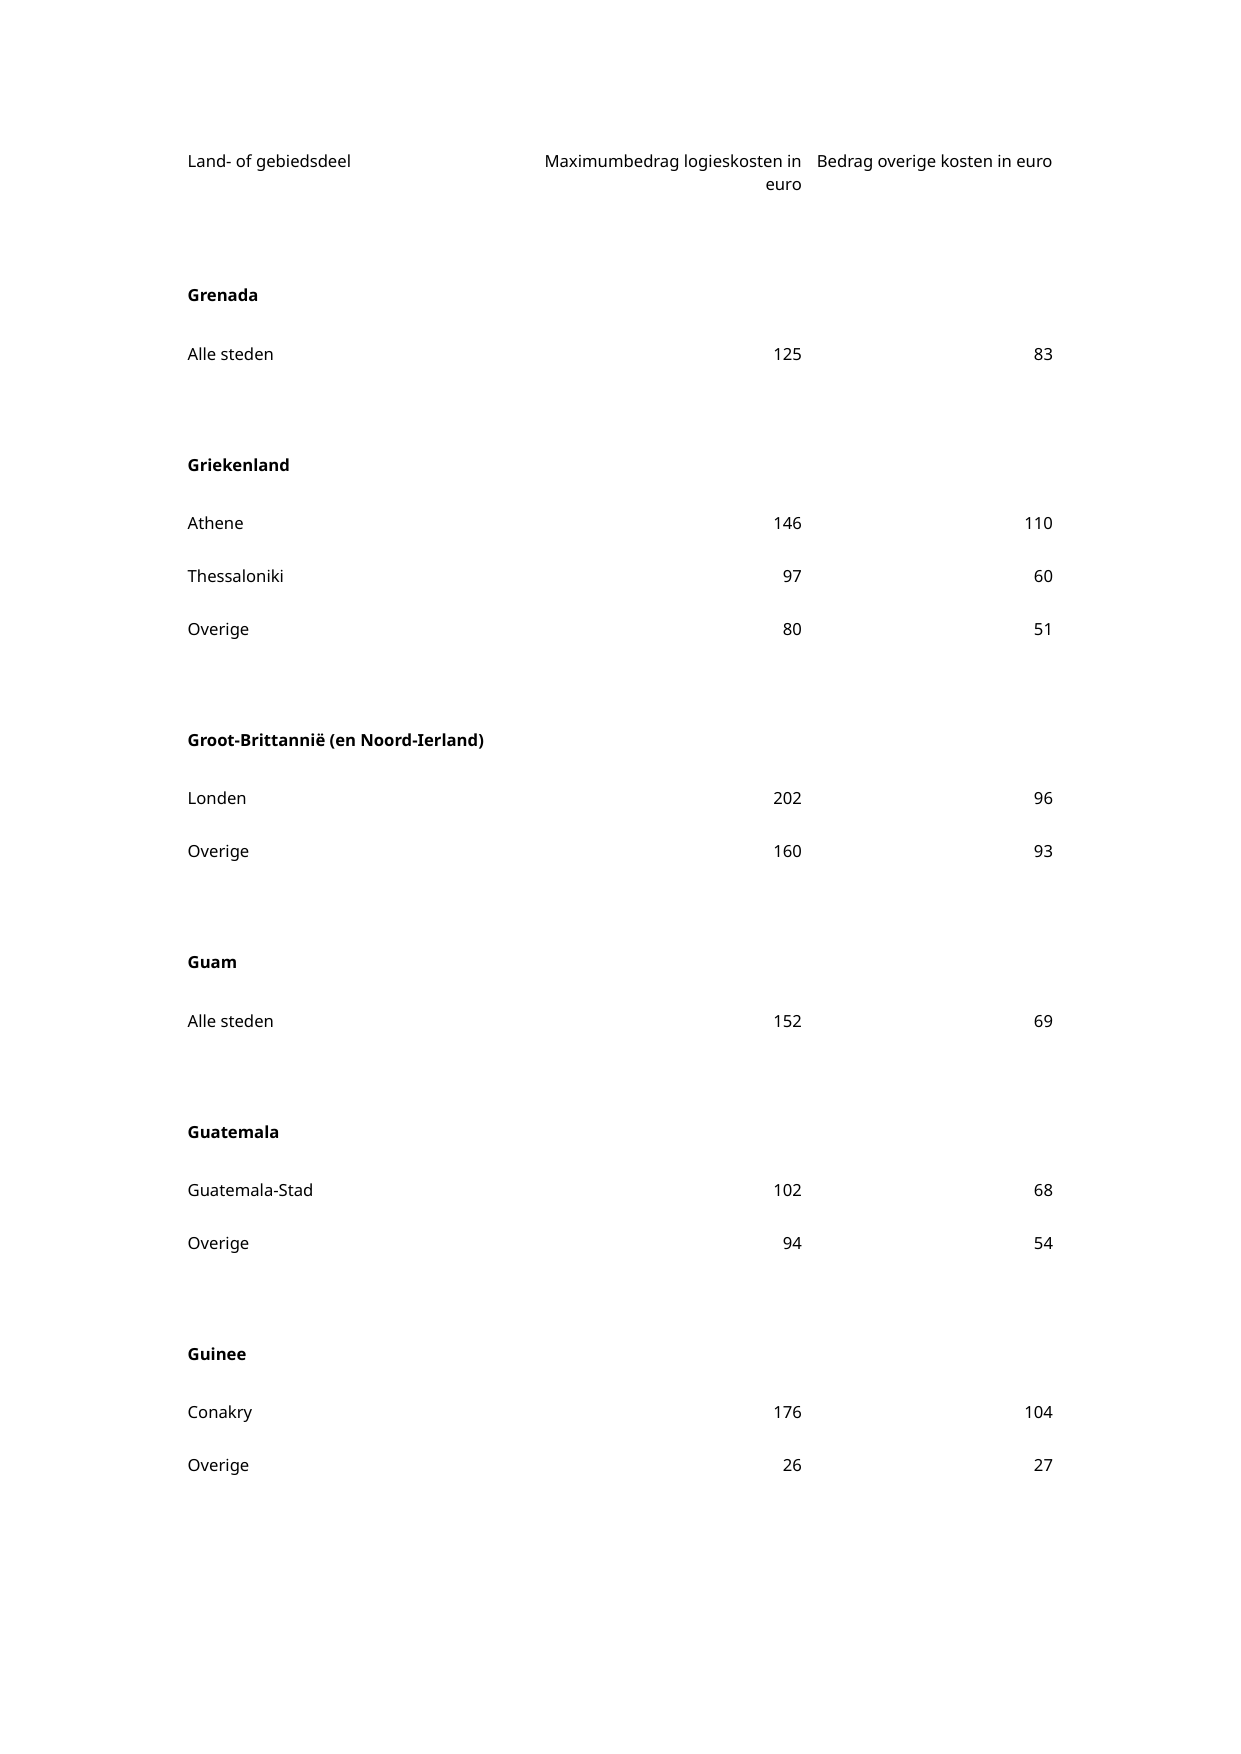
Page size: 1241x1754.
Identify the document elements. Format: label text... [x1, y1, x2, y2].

table_cell 104 [802, 1401, 1053, 1454]
table_cell [525, 1506, 802, 1565]
table_cell 176 [525, 1401, 802, 1454]
table_cell [802, 1062, 1053, 1120]
table_cell [802, 395, 1053, 453]
table_header Bedrag overige kosten in euro [802, 150, 1053, 225]
table_cell Griekenland [188, 454, 525, 512]
table_cell Overige [188, 1231, 525, 1284]
table_cell [188, 1062, 525, 1120]
table_cell [525, 1062, 802, 1120]
table_cell Thessaloniki [188, 565, 525, 617]
table_cell Guam [188, 951, 525, 1009]
table_cell 51 [802, 617, 1053, 670]
table_cell [802, 284, 1053, 342]
table_cell [802, 951, 1053, 1009]
table_cell 68 [802, 1179, 1053, 1231]
table_cell 69 [802, 1009, 1053, 1062]
table_cell 125 [525, 342, 802, 395]
table_cell Alle steden [188, 1009, 525, 1062]
table_cell Alle steden [188, 342, 525, 395]
table_cell [525, 1120, 802, 1179]
table_cell [525, 454, 802, 512]
table_cell 146 [525, 512, 802, 564]
table_cell [525, 951, 802, 1009]
table_cell [802, 454, 1053, 512]
table_cell 54 [802, 1231, 1053, 1284]
table_cell 96 [802, 787, 1053, 839]
table_cell [525, 670, 802, 728]
table_cell 97 [525, 565, 802, 617]
table_cell 80 [525, 617, 802, 670]
table_cell Overige [188, 840, 525, 892]
table_cell 27 [802, 1454, 1053, 1506]
table_cell [802, 1343, 1053, 1401]
table_cell Conakry [188, 1401, 525, 1454]
table_cell [188, 892, 525, 951]
table_cell Guinee [188, 1343, 525, 1401]
table_cell 110 [802, 512, 1053, 564]
table_cell 60 [802, 565, 1053, 617]
table_cell 26 [525, 1454, 802, 1506]
table_cell [802, 1120, 1053, 1179]
table_cell [525, 225, 802, 284]
table_cell 83 [802, 342, 1053, 395]
table_cell [525, 284, 802, 342]
table_cell 93 [802, 840, 1053, 892]
table_cell 152 [525, 1009, 802, 1062]
table_cell [802, 670, 1053, 728]
table_cell 94 [525, 1231, 802, 1284]
table_cell [188, 395, 525, 453]
table_cell Grenada [188, 284, 525, 342]
table_cell [188, 225, 525, 284]
table_cell [188, 1506, 525, 1565]
table_cell Athene [188, 512, 525, 564]
table_cell [525, 1284, 802, 1343]
table_cell [525, 892, 802, 951]
table_cell [802, 1284, 1053, 1343]
table_cell [188, 670, 525, 728]
table_cell Overige [188, 1454, 525, 1506]
table_cell [188, 1284, 525, 1343]
table_cell [802, 225, 1053, 284]
table_cell [525, 729, 802, 787]
table_cell Overige [188, 617, 525, 670]
table_cell [802, 729, 1053, 787]
table_cell [525, 395, 802, 453]
table_cell 160 [525, 840, 802, 892]
table_cell [525, 1343, 802, 1401]
table_header Land- of gebiedsdeel [188, 150, 525, 225]
table_cell Groot-Brittannië (en Noord-Ierland) [188, 729, 525, 787]
table_header Maximumbedrag logieskosten in euro [525, 150, 802, 225]
table_cell Londen [188, 787, 525, 839]
table_cell Guatemala [188, 1120, 525, 1179]
table_cell [802, 1506, 1053, 1565]
table_cell 202 [525, 787, 802, 839]
table_cell [802, 892, 1053, 951]
table_cell Guatemala-Stad [188, 1179, 525, 1231]
table_cell 102 [525, 1179, 802, 1231]
